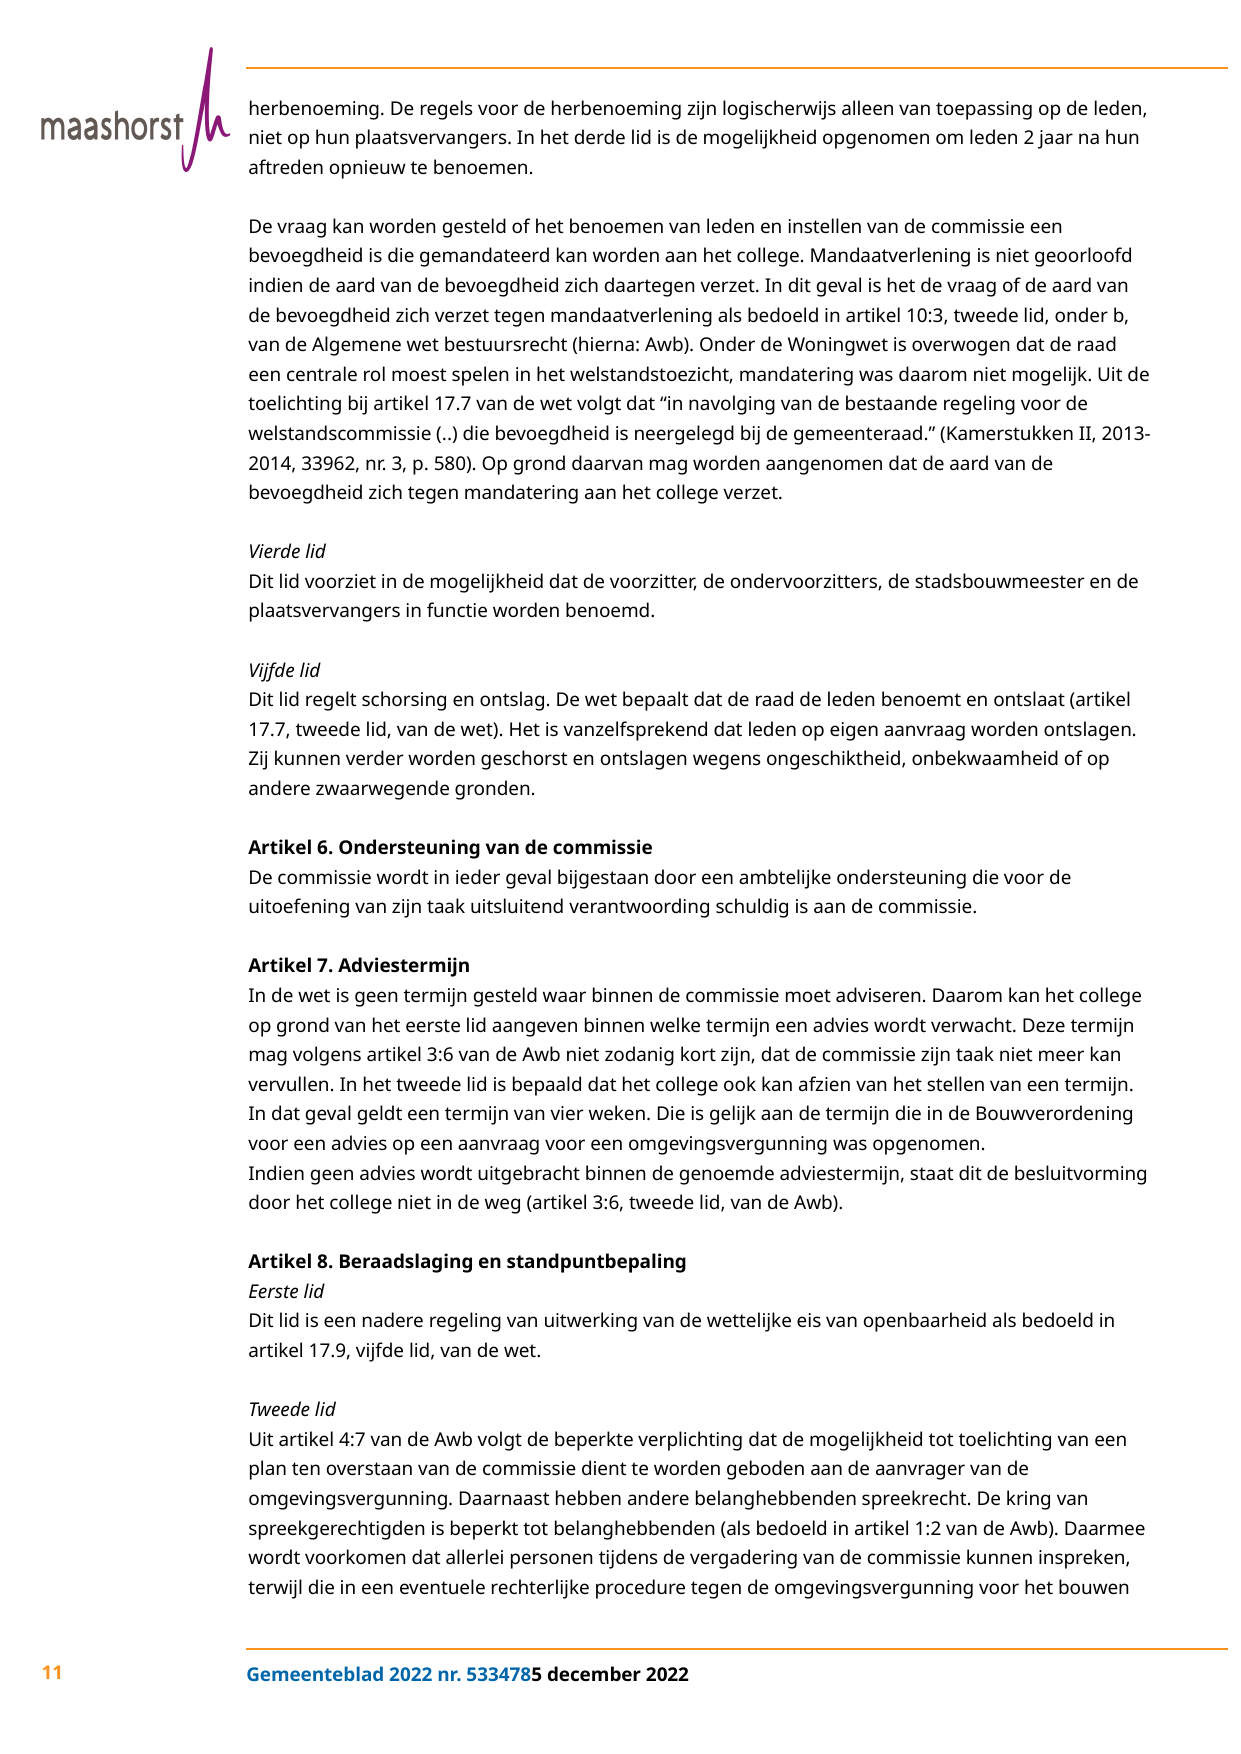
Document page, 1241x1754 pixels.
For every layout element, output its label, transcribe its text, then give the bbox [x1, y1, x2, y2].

text Dit lid voorziet in de mogelijkheid dat de voorzitter, de ondervoorzitters, de stadsbouwmeester en de plaatsvervangers in functie worden benoemd. [248, 568, 1152, 623]
text Vijfde lid [248, 657, 1152, 683]
text Dit lid regelt schorsing en ontslag. De wet bepaalt dat de raad de leden benoemt en ontslaat (artikel 17.7, tweede lid, van de wet). Het is vanzelfsprekend dat leden op eigen aanvraag worden ontslagen. Zij kunnen verder worden geschorst en ontslagen wegens ongeschiktheid, onbekwaamheid of op andere zwaarwegende gronden. [248, 686, 1152, 801]
text De commissie wordt in ieder geval bijgestaan door een ambtelijke ondersteuning die voor de uitoefening van zijn taak uitsluitend verantwoording schuldig is aan de commissie. [248, 864, 1152, 919]
text Eerste lid [248, 1278, 1152, 1304]
text herbenoeming. De regels voor de herbenoeming zijn logischerwijs alleen van toepassing op de leden, niet op hun plaatsvervangers. In het derde lid is de mogelijkheid opgenomen om leden 2 jaar na hun aftreden opnieuw te benoemen. [248, 95, 1152, 180]
text Tweede lid [248, 1396, 1152, 1422]
text Artikel 6. Ondersteuning van de commissie [248, 834, 1152, 860]
text Dit lid is een nadere regeling van uitwerking van de wettelijke eis van openbaarheid als bedoeld in artikel 17.9, vijfde lid, van de wet. [248, 1308, 1152, 1363]
picture [41, 47, 231, 172]
text De vraag kan worden gesteld of het benoemen van leden en instellen van de commissie een bevoegdheid is die gemandateerd kan worden aan het college. Mandaatverlening is niet geoorloofd indien de aard van de bevoegdheid zich daartegen verzet. In dit geval is het de vraag of de aard van de bevoegdheid zich verzet tegen mandaatverlening als bedoeld in artikel 10:3, tweede lid, onder b, van de Algemene wet bestuursrecht (hierna: Awb). Onder de Woningwet is overwogen dat de raad een centrale rol moest spelen in het welstandstoezicht, mandatering was daarom niet mogelijk. Uit de toelichting bij artikel 17.7 van de wet volgt dat “in navolging van de bestaande regeling voor de welstandscommissie (..) die bevoegdheid is neergelegd bij de gemeenteraad.” (Kamerstukken II, 2013-2014, 33962, nr. 3, p. 580). Op grond daarvan mag worden aangenomen dat de aard van de bevoegdheid zich tegen mandatering aan het college verzet. [248, 213, 1152, 505]
text Vierde lid [248, 538, 1152, 564]
text Artikel 7. Adviestermijn [248, 953, 1152, 978]
text Indien geen advies wordt uitgebracht binnen de genoemde adviestermijn, staat dit de besluitvorming door het college niet in de weg (artikel 3:6, tweede lid, van de Awb). [248, 1160, 1152, 1215]
text Uit artikel 4:7 van de Awb volgt de beperkte verplichting dat de mogelijkheid tot toelichting van een plan ten overstaan van de commissie dient te worden geboden aan de aanvrager van de omgevingsvergunning. Daarnaast hebben andere belanghebbenden spreekrecht. De kring van spreekgerechtigden is beperkt tot belanghebbenden (als bedoeld in artikel 1:2 van de Awb). Daarmee wordt voorkomen dat allerlei personen tijdens de vergadering van de commissie kunnen inspreken, terwijl die in een eventuele rechterlijke procedure tegen de omgevingsvergunning voor het bouwen [248, 1426, 1152, 1600]
text Artikel 8. Beraadslaging en standpuntbepaling [248, 1248, 1152, 1274]
text In de wet is geen termijn gesteld waar binnen de commissie moet adviseren. Daarom kan het college op grond van het eerste lid aangeven binnen welke termijn een advies wordt verwacht. Deze termijn mag volgens artikel 3:6 van de Awb niet zodanig kort zijn, dat de commissie zijn taak niet meer kan vervullen. In het tweede lid is bepaald dat het college ook kan afzien van het stellen van een termijn. In dat geval geldt een termijn van vier weken. Die is gelijk aan de termijn die in de Bouwverordening voor een advies op een aanvraag voor een omgevingsvergunning was opgenomen. [248, 982, 1152, 1156]
